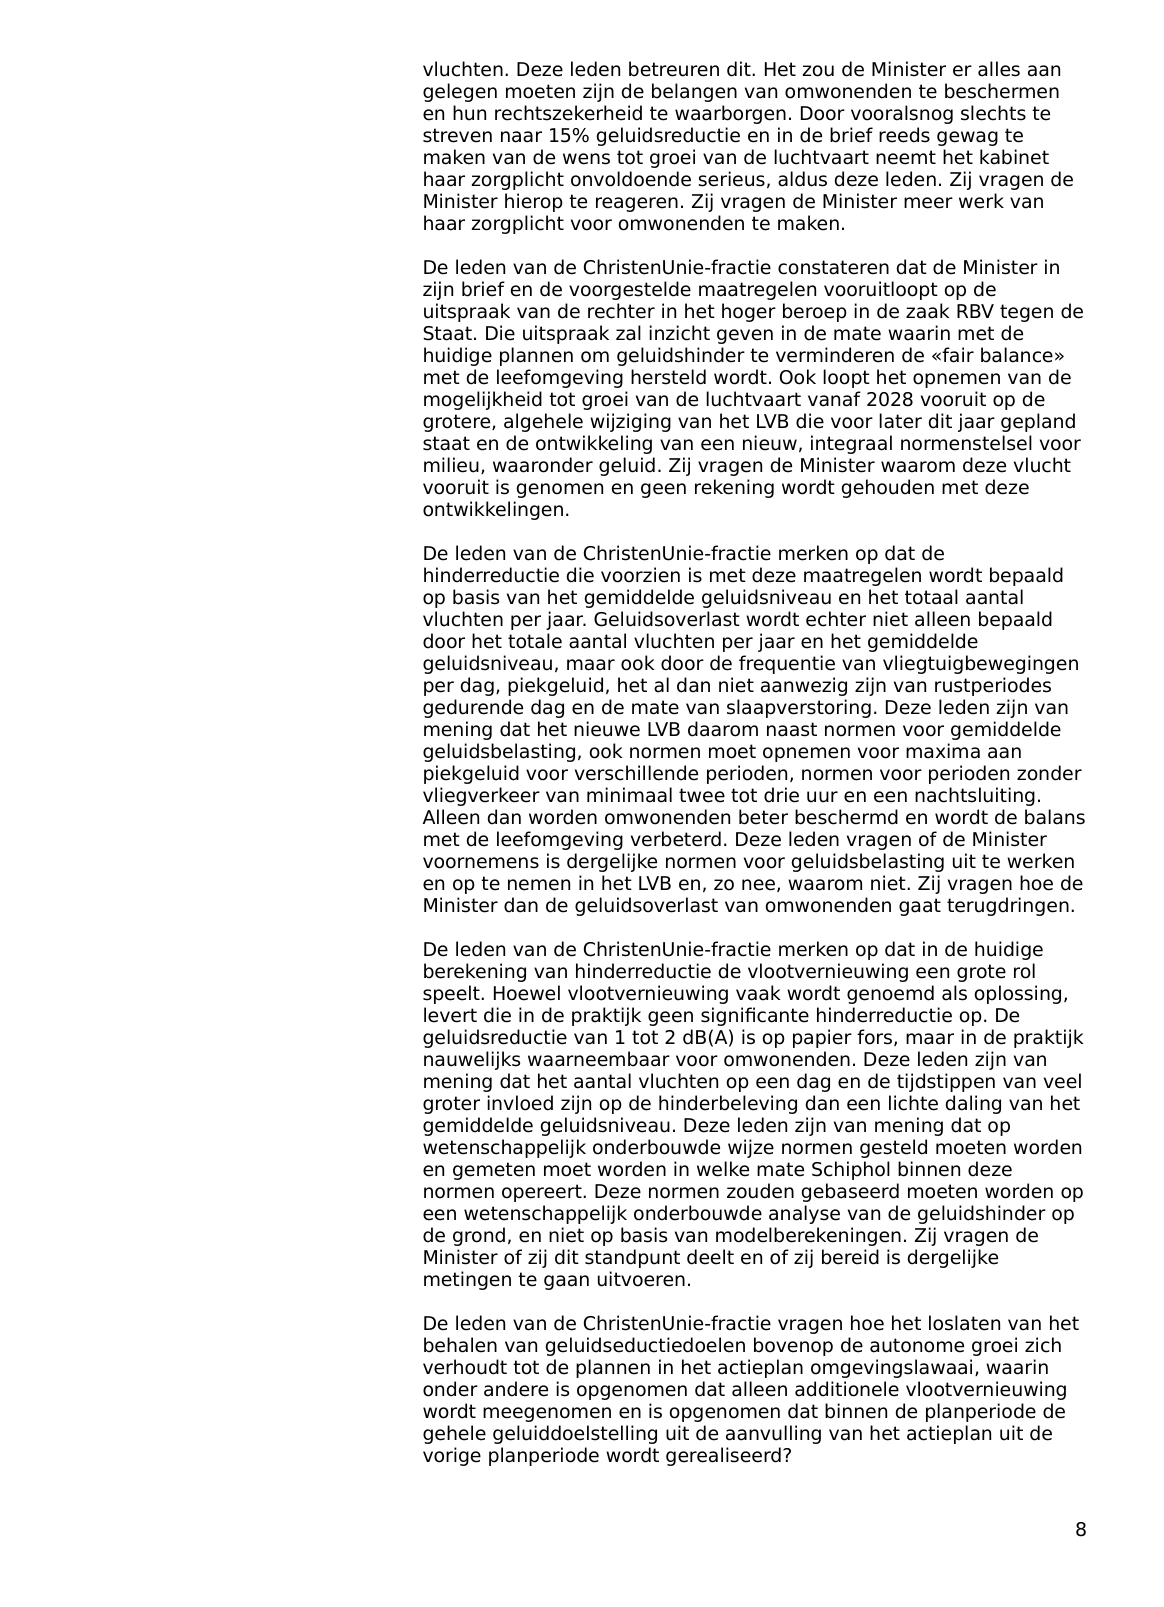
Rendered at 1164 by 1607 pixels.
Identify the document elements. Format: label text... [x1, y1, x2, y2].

text De leden van de ChristenUnie-fractie constateren dat de Minister in zijn brief en de voorgestelde maatregelen vooruitloopt op de uitspraak van de rechter in het hoger beroep in de zaak RBV tegen de Staat. Die uitspraak zal inzicht geven in de mate waarin met de huidige plannen om geluidshinder te verminderen de «fair balance» met de leefomgeving hersteld wordt. Ook loopt het opnemen van de mogelijkheid tot groei van de luchtvaart vanaf 2028 vooruit op de grotere, algehele wijziging van het LVB die voor later dit jaar gepland staat en de ontwikkeling van een nieuw, integraal normenstelsel voor milieu, waaronder geluid. Zij vragen de Minister waarom deze vlucht vooruit is genomen en geen rekening wordt gehouden met deze ontwikkelingen. [422, 257, 1087, 521]
text De leden van de ChristenUnie-fractie merken op dat de hinderreductie die voorzien is met deze maatregelen wordt bepaald op basis van het gemiddelde geluidsniveau en het totaal aantal vluchten per jaar. Geluidsoverlast wordt echter niet alleen bepaald door het totale aantal vluchten per jaar en het gemiddelde geluidsniveau, maar ook door de frequentie van vliegtuigbewegingen per dag, piekgeluid, het al dan niet aanwezig zijn van rustperiodes gedurende dag en de mate van slaapverstoring. Deze leden zijn van mening dat het nieuwe LVB daarom naast normen voor gemiddelde geluidsbelasting, ook normen moet opnemen voor maxima aan piekgeluid voor verschillende perioden, normen voor perioden zonder vliegverkeer van minimaal twee tot drie uur en een nachtsluiting. Alleen dan worden omwonenden beter beschermd en wordt de balans met de leefomgeving verbeterd. Deze leden vragen of de Minister voornemens is dergelijke normen voor geluidsbelasting uit te werken en op te nemen in het LVB en, zo nee, waarom niet. Zij vragen hoe de Minister dan de geluidsoverlast van omwonenden gaat terugdringen. [422, 543, 1087, 917]
text De leden van de ChristenUnie-fractie vragen hoe het loslaten van het behalen van geluidseductiedoelen bovenop de autonome groei zich verhoudt tot de plannen in het actieplan omgevingslawaai, waarin onder andere is opgenomen dat alleen additionele vlootvernieuwing wordt meegenomen en is opgenomen dat binnen de planperiode de gehele geluiddoelstelling uit de aanvulling van het actieplan uit de vorige planperiode wordt gerealiseerd? [422, 1313, 1087, 1467]
text De leden van de ChristenUnie-fractie merken op dat in de huidige berekening van hinderreductie de vlootvernieuwing een grote rol speelt. Hoewel vlootvernieuwing vaak wordt genoemd als oplossing, levert die in de praktijk geen significante hinderreductie op. De geluidsreductie van 1 tot 2 dB(A) is op papier fors, maar in de praktijk nauwelijks waarneembaar voor omwonenden. Deze leden zijn van mening dat het aantal vluchten op een dag en de tijdstippen van veel groter invloed zijn op de hinderbeleving dan een lichte daling van het gemiddelde geluidsniveau. Deze leden zijn van mening dat op wetenschappelijk onderbouwde wijze normen gesteld moeten worden en gemeten moet worden in welke mate Schiphol binnen deze normen opereert. Deze normen zouden gebaseerd moeten worden op een wetenschappelijk onderbouwde analyse van de geluidshinder op de grond, en niet op basis van modelberekeningen. Zij vragen de Minister of zij dit standpunt deelt en of zij bereid is dergelijke metingen te gaan uitvoeren. [422, 939, 1087, 1291]
text vluchten. Deze leden betreuren dit. Het zou de Minister er alles aan gelegen moeten zijn de belangen van omwonenden te beschermen en hun rechtszekerheid te waarborgen. Door vooralsnog slechts te streven naar 15% geluidsreductie en in de brief reeds gewag te maken van de wens tot groei van de luchtvaart neemt het kabinet haar zorgplicht onvoldoende serieus, aldus deze leden. Zij vragen de Minister hierop te reageren. Zij vragen de Minister meer werk van haar zorgplicht voor omwonenden te maken. [422, 59, 1087, 235]
